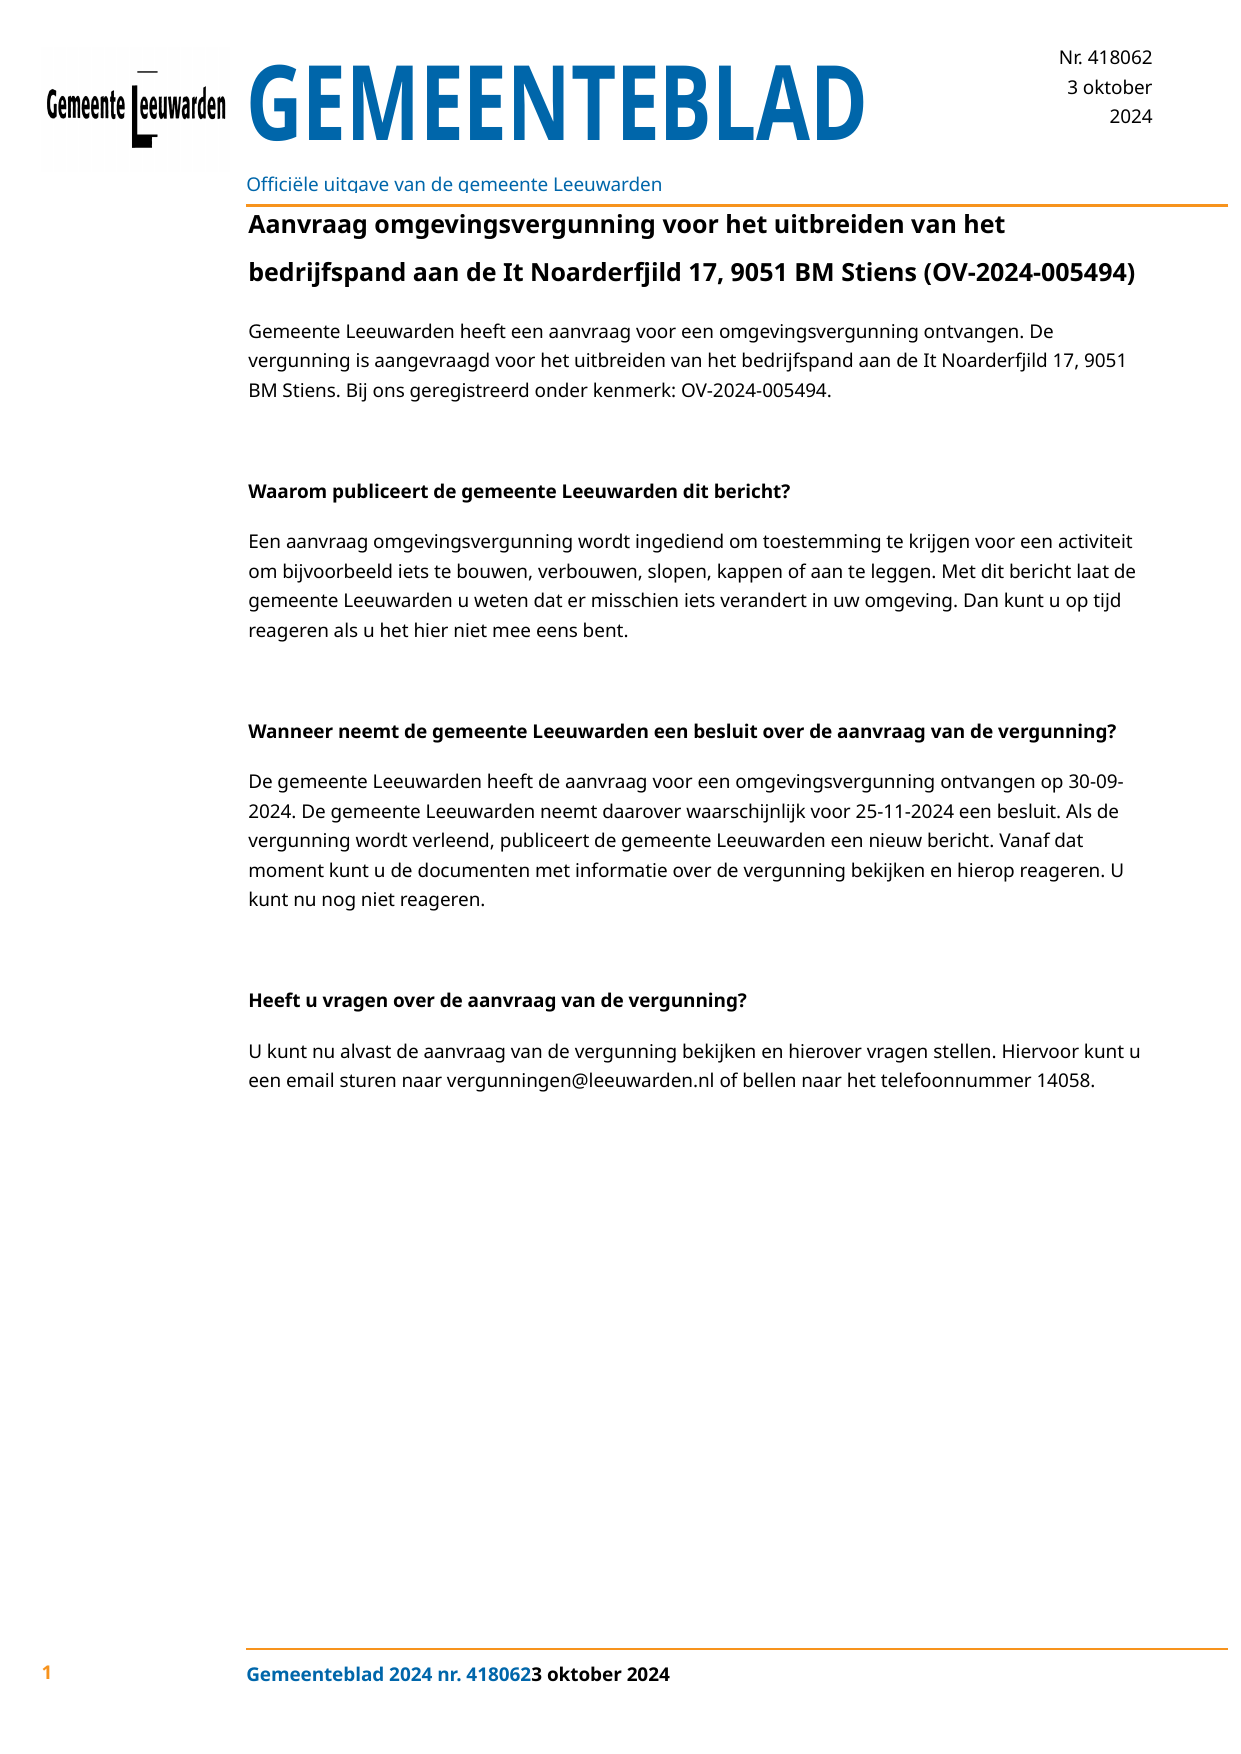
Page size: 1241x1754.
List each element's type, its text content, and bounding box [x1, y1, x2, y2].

text U kunt nu alvast de aanvraag van de vergunning bekijken en hierover vragen stellen. Hiervoor kunt u een email sturen naar vergunningen@leeuwarden.nl of bellen naar het telefoonnummer 14058. [248, 1038, 1152, 1093]
text De gemeente Leeuwarden heeft de aanvraag voor een omgevingsvergunning ontvangen op 30-09-2024. De gemeente Leeuwarden neemt daarover waarschijnlijk voor 25-11-2024 een besluit. Als de vergunning wordt verleend, publiceert de gemeente Leeuwarden een nieuw bericht. Vanaf dat moment kunt u de documenten met informatie over de vergunning bekijken en hierop reageren. U kunt nu nog niet reageren. [248, 768, 1152, 912]
text Waarom publiceert de gemeente Leeuwarden dit bericht? [248, 478, 1152, 504]
text Aanvraag omgevingsvergunning voor het uitbreiden van het bedrijfspand aan de It Noarderfjild 17, 9051 BM Stiens (OV-2024-005494) [248, 207, 1152, 288]
text Wanneer neemt de gemeente Leeuwarden een besluit over de aanvraag van de vergunning? [248, 718, 1152, 744]
text Heeft u vragen over de aanvraag van de vergunning? [248, 987, 1152, 1013]
text Een aanvraag omgevingsvergunning wordt ingediend om toestemming te krijgen voor een activiteit om bijvoorbeeld iets te bouwen, verbouwen, slopen, kappen of aan te leggen. Met dit bericht laat de gemeente Leeuwarden u weten dat er misschien iets verandert in uw omgeving. Dan kunt u op tijd reageren als u het hier niet mee eens bent. [248, 528, 1152, 643]
picture [41, 47, 231, 172]
text Gemeente Leeuwarden heeft een aanvraag voor een omgevingsvergunning ontvangen. De vergunning is aangevraagd voor het uitbreiden van het bedrijfspand aan de It Noarderfjild 17, 9051 BM Stiens. Bij ons geregistreerd onder kenmerk: OV-2024-005494. [248, 318, 1152, 403]
